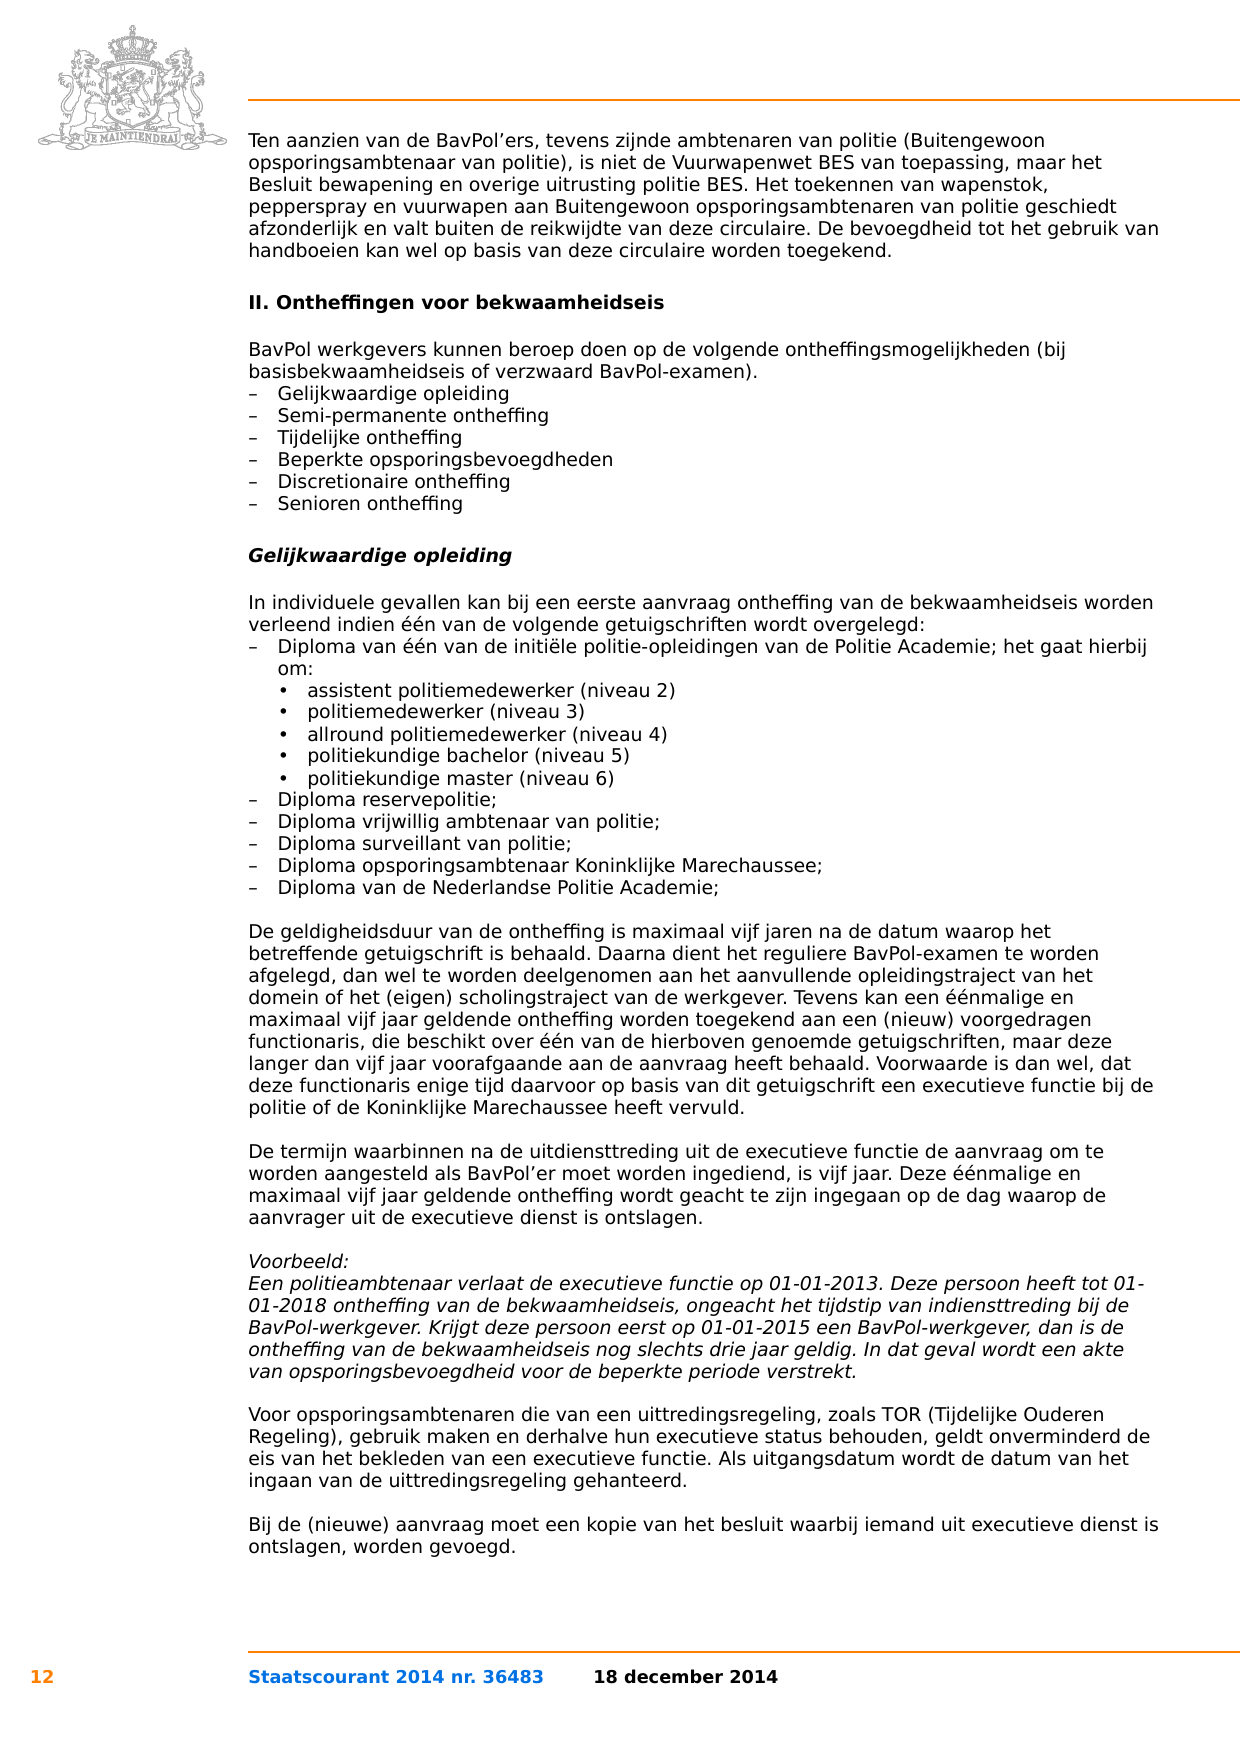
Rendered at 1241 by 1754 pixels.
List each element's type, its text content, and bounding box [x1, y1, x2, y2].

text Ten aanzien van de BavPol’ers, tevens zijnde ambtenaren van politie (Buitengewoon opsporingsambtenaar van politie), is niet de Vuurwapenwet BES van toepassing, maar het Besluit bewapening en overige uitrusting politie BES. Het toekennen van wapenstok, pepperspray en vuurwapen aan Buitengewoon opsporingsambtenaren van politie geschiedt afzonderlijk en valt buiten de reikwijdte van deze circulaire. De bevoegdheid tot het gebruik van handboeien kan wel op basis van deze circulaire worden toegekend. [248, 130, 1163, 262]
text – Beperkte opsporingsbevoegdheden [248, 449, 1163, 471]
text • politiemedewerker (niveau 3) [278, 701, 1163, 723]
text – Diploma vrijwillig ambtenaar van politie; [248, 811, 1163, 833]
picture [38, 25, 227, 150]
subtitle II. Ontheffingen voor bekwaamheidseis [248, 292, 1163, 314]
text – Diploma reservepolitie; [248, 789, 1163, 811]
text Voorbeeld: [248, 1251, 1163, 1273]
text BavPol werkgevers kunnen beroep doen op de volgende ontheffingsmogelijkheden (bij basisbekwaamheidseis of verzwaard BavPol-examen). [248, 339, 1163, 383]
text Voor opsporingsambtenaren die van een uittredingsregeling, zoals TOR (Tijdelijke Ouderen Regeling), gebruik maken en derhalve hun executieve status behouden, geldt onverminderd de eis van het bekleden van een executieve functie. Als uitgangsdatum wordt de datum van het ingaan van de uittredingsregeling gehanteerd. [248, 1404, 1163, 1492]
text De termijn waarbinnen na de uitdiensttreding uit de executieve functie de aanvraag om te worden aangesteld als BavPol’er moet worden ingediend, is vijf jaar. Deze éénmalige en maximaal vijf jaar geldende ontheffing wordt geacht te zijn ingegaan op de dag waarop de aanvrager uit de executieve dienst is ontslagen. [248, 1141, 1163, 1229]
text – Diploma surveillant van politie; [248, 833, 1163, 855]
text De geldigheidsduur van de ontheffing is maximaal vijf jaren na de datum waarop het betreffende getuigschrift is behaald. Daarna dient het reguliere BavPol-examen te worden afgelegd, dan wel te worden deelgenomen aan het aanvullende opleidingstraject van het domein of het (eigen) scholingstraject van de werkgever. Tevens kan een éénmalige en maximaal vijf jaar geldende ontheffing worden toegekend aan een (nieuw) voorgedragen functionaris, die beschikt over één van de hierboven genoemde getuigschriften, maar deze langer dan vijf jaar voorafgaande aan de aanvraag heeft behaald. Voorwaarde is dan wel, dat deze functionaris enige tijd daarvoor op basis van dit getuigschrift een executieve functie bij de politie of de Koninklijke Marechaussee heeft vervuld. [248, 921, 1163, 1119]
text – Diploma van één van de initiële politie-opleidingen van de Politie Academie; het gaat hierbij om: [248, 636, 1163, 679]
text • allround politiemedewerker (niveau 4) [278, 723, 1163, 745]
text – Senioren ontheffing [248, 493, 1163, 514]
text – Diploma van de Nederlandse Politie Academie; [248, 877, 1163, 899]
text • politiekundige bachelor (niveau 5) [278, 745, 1163, 767]
text – Semi-permanente ontheffing [248, 405, 1163, 427]
text Een politieambtenaar verlaat de executieve functie op 01-01-2013. Deze persoon heeft tot 01-01-2018 ontheffing van de bekwaamheidseis, ongeacht het tijdstip van indiensttreding bij de BavPol-werkgever. Krijgt deze persoon eerst op 01-01-2015 een BavPol-werkgever, dan is de ontheffing van de bekwaamheidseis nog slechts drie jaar geldig. In dat geval wordt een akte van opsporingsbevoegdheid voor de beperkte periode verstrekt. [248, 1273, 1163, 1382]
text – Discretionaire ontheffing [248, 471, 1163, 493]
text – Diploma opsporingsambtenaar Koninklijke Marechaussee; [248, 855, 1163, 877]
text – Tijdelijke ontheffing [248, 427, 1163, 449]
text Bij de (nieuwe) aanvraag moet een kopie van het besluit waarbij iemand uit executieve dienst is ontslagen, worden gevoegd. [248, 1514, 1163, 1558]
text • politiekundige master (niveau 6) [278, 767, 1163, 789]
text • assistent politiemedewerker (niveau 2) [278, 679, 1163, 701]
text – Gelijkwaardige opleiding [248, 383, 1163, 405]
subtitle Gelijkwaardige opleiding [248, 544, 1163, 567]
text In individuele gevallen kan bij een eerste aanvraag ontheffing van de bekwaamheidseis worden verleend indien één van de volgende getuigschriften wordt overgelegd: [248, 592, 1163, 636]
